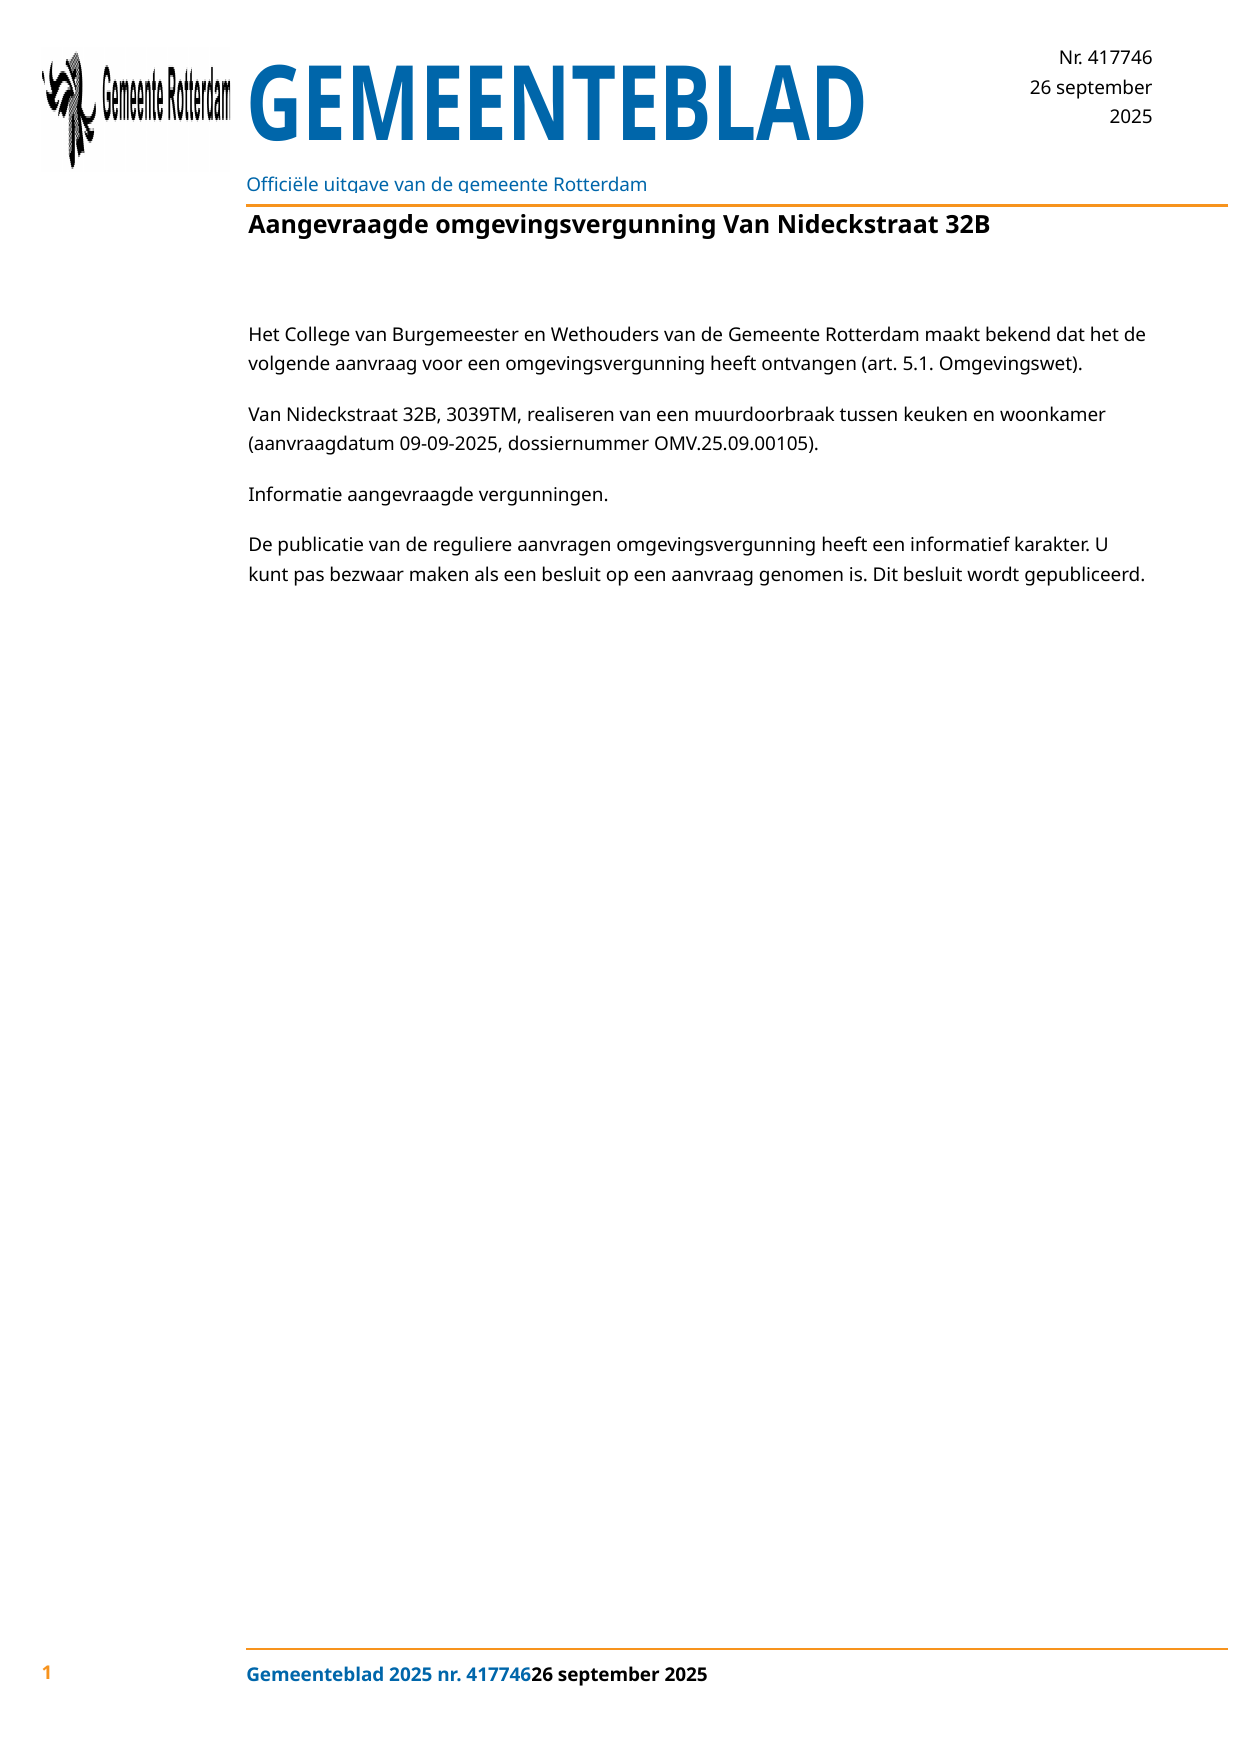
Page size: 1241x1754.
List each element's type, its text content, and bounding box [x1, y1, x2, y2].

text Informatie aangevraagde vergunningen. [248, 481, 1152, 506]
text Het College van Burgemeester en Wethouders van de Gemeente Rotterdam maakt bekend dat het de volgende aanvraag voor een omgevingsvergunning heeft ontvangen (art. 5.1. Omgevingswet). [248, 321, 1152, 376]
picture [41, 47, 231, 172]
text Aangevraagde omgevingsvergunning Van Nideckstraat 32B [248, 207, 1152, 241]
text Van Nideckstraat 32B, 3039TM, realiseren van een muurdoorbraak tussen keuken en woonkamer (aanvraagdatum 09-09-2025, dossiernummer OMV.25.09.00105). [248, 401, 1152, 456]
text De publicatie van de reguliere aanvragen omgevingsvergunning heeft een informatief karakter. U kunt pas bezwaar maken als een besluit op een aanvraag genomen is. Dit besluit wordt gepubliceerd. [248, 531, 1152, 586]
